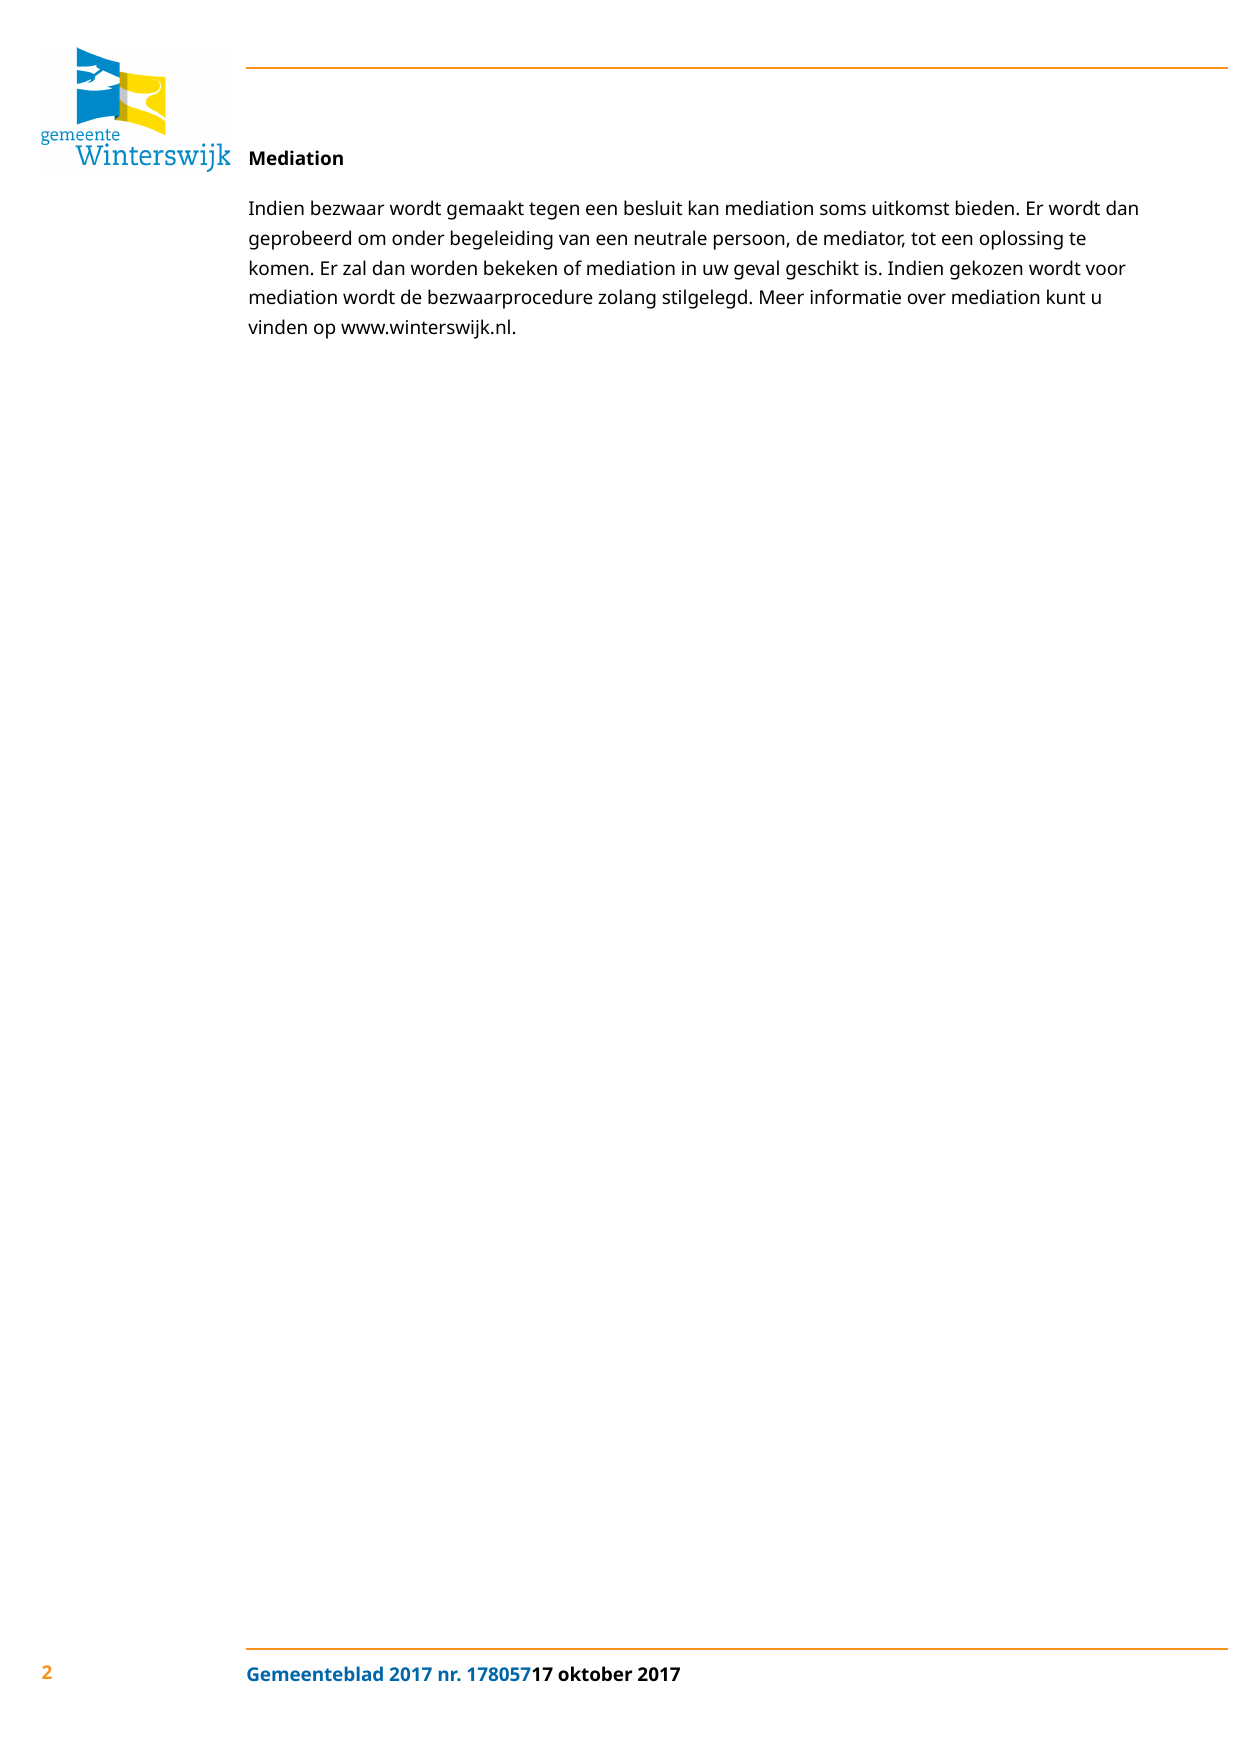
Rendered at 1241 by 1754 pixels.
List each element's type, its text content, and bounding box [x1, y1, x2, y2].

text Indien bezwaar wordt gemaakt tegen een besluit kan mediation soms uitkomst bieden. Er wordt dan geprobeerd om onder begeleiding van een neutrale persoon, de mediator, tot een oplossing te komen. Er zal dan worden bekeken of mediation in uw geval geschikt is. Indien gekozen wordt voor mediation wordt de bezwaarprocedure zolang stilgelegd. Meer informatie over mediation kunt u vinden op www.winterswijk.nl. [248, 196, 1152, 340]
text Mediation [248, 145, 1152, 171]
picture [225, 153, 231, 162]
picture [41, 47, 231, 172]
